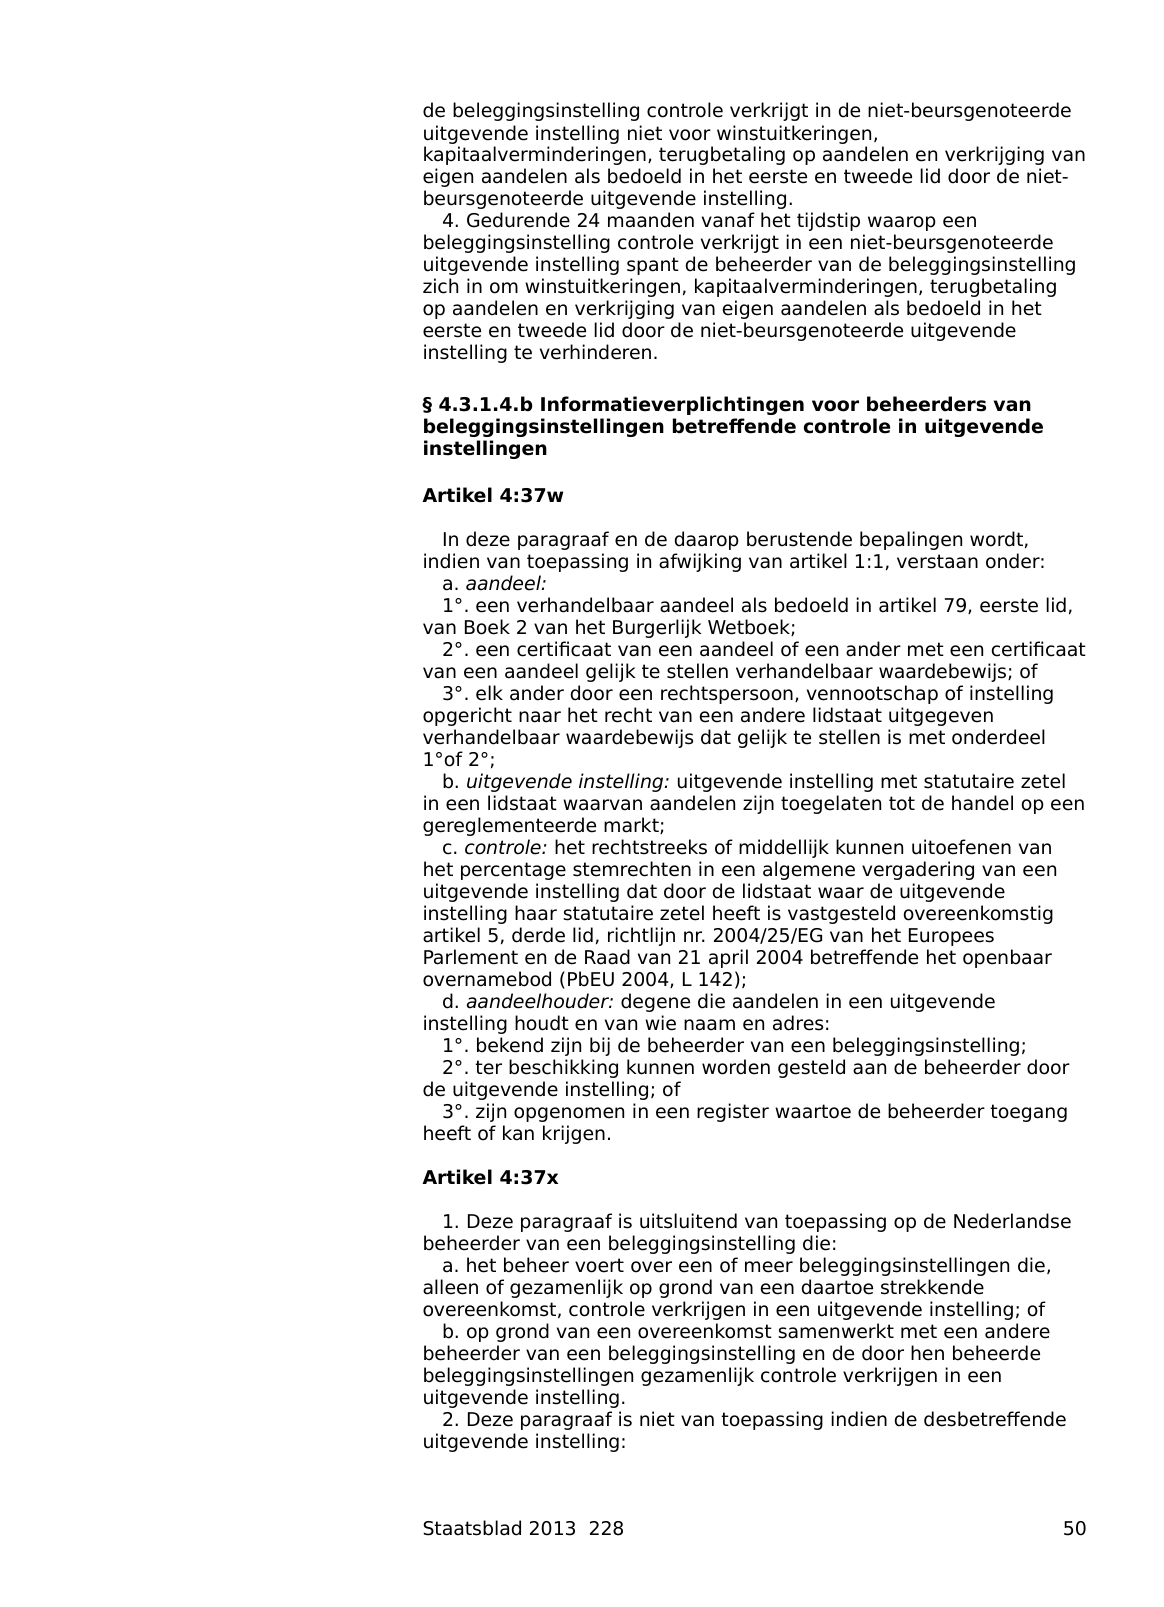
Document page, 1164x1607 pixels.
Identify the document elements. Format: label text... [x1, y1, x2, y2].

text b. op grond van een overeenkomst samenwerkt met een andere beheerder van een beleggingsinstelling en de door hen beheerde beleggingsinstellingen gezamenlijk controle verkrijgen in een uitgevende instelling. [422, 1321, 1087, 1409]
subtitle Artikel 4:37x [422, 1167, 1087, 1189]
text 3°. zijn opgenomen in een register waartoe de beheerder toegang heeft of kan krijgen. [422, 1101, 1087, 1145]
text d. aandeelhouder: degene die aandelen in een uitgevende instelling houdt en van wie naam en adres: [422, 991, 1087, 1035]
text 2°. ter beschikking kunnen worden gesteld aan de beheerder door de uitgevende instelling; of [422, 1057, 1087, 1101]
text 1°. bekend zijn bij de beheerder van een beleggingsinstelling; [422, 1035, 1087, 1057]
text a. het beheer voert over een of meer beleggingsinstellingen die, alleen of gezamenlijk op grond van een daartoe strekkende overeenkomst, controle verkrijgen in een uitgevende instelling; of [422, 1255, 1087, 1321]
text In deze paragraaf en de daarop berustende bepalingen wordt, indien van toepassing in afwijking van artikel 1:1, verstaan onder: [422, 529, 1087, 573]
text 4. Gedurende 24 maanden vanaf het tijdstip waarop een beleggingsinstelling controle verkrijgt in een niet-beursgenoteerde uitgevende instelling spant de beheerder van de beleggingsinstelling zich in om winstuitkeringen, kapitaalverminderingen, terugbetaling op aandelen en verkrijging van eigen aandelen als bedoeld in het eerste en tweede lid door de niet-beursgenoteerde uitgevende instelling te verhinderen. [422, 210, 1087, 364]
text a. aandeel: [422, 573, 1087, 595]
text de beleggingsinstelling controle verkrijgt in de niet-beursgenoteerde uitgevende instelling niet voor winstuitkeringen, kapitaalverminderingen, terugbetaling op aandelen en verkrijging van eigen aandelen als bedoeld in het eerste en tweede lid door de niet-beursgenoteerde uitgevende instelling. [422, 100, 1087, 210]
text c. controle: het rechtstreeks of middellijk kunnen uitoefenen van het percentage stemrechten in een algemene vergadering van een uitgevende instelling dat door de lidstaat waar de uitgevende instelling haar statutaire zetel heeft is vastgesteld overeenkomstig artikel 5, derde lid, richtlijn nr. 2004/25/EG van het Europees Parlement en de Raad van 21 april 2004 betreffende het openbaar overnamebod (PbEU 2004, L 142); [422, 837, 1087, 991]
text 2. Deze paragraaf is niet van toepassing indien de desbetreffende uitgevende instelling: [422, 1409, 1087, 1453]
text 2°. een certificaat van een aandeel of een ander met een certificaat van een aandeel gelijk te stellen verhandelbaar waardebewijs; of [422, 639, 1087, 683]
text b. uitgevende instelling: uitgevende instelling met statutaire zetel in een lidstaat waarvan aandelen zijn toegelaten tot de handel op een gereglementeerde markt; [422, 771, 1087, 837]
text 1. Deze paragraaf is uitsluitend van toepassing op de Nederlandse beheerder van een beleggingsinstelling die: [422, 1211, 1087, 1255]
subtitle § 4.3.1.4.b Informatieverplichtingen voor beheerders van beleggingsinstellingen betreffende controle in uitgevende instellingen [422, 394, 1087, 460]
subtitle Artikel 4:37w [422, 485, 1087, 507]
text 1°. een verhandelbaar aandeel als bedoeld in artikel 79, eerste lid, van Boek 2 van het Burgerlijk Wetboek; [422, 595, 1087, 639]
text 3°. elk ander door een rechtspersoon, vennootschap of instelling opgericht naar het recht van een andere lidstaat uitgegeven verhandelbaar waardebewijs dat gelijk te stellen is met onderdeel 1°of 2°; [422, 683, 1087, 771]
